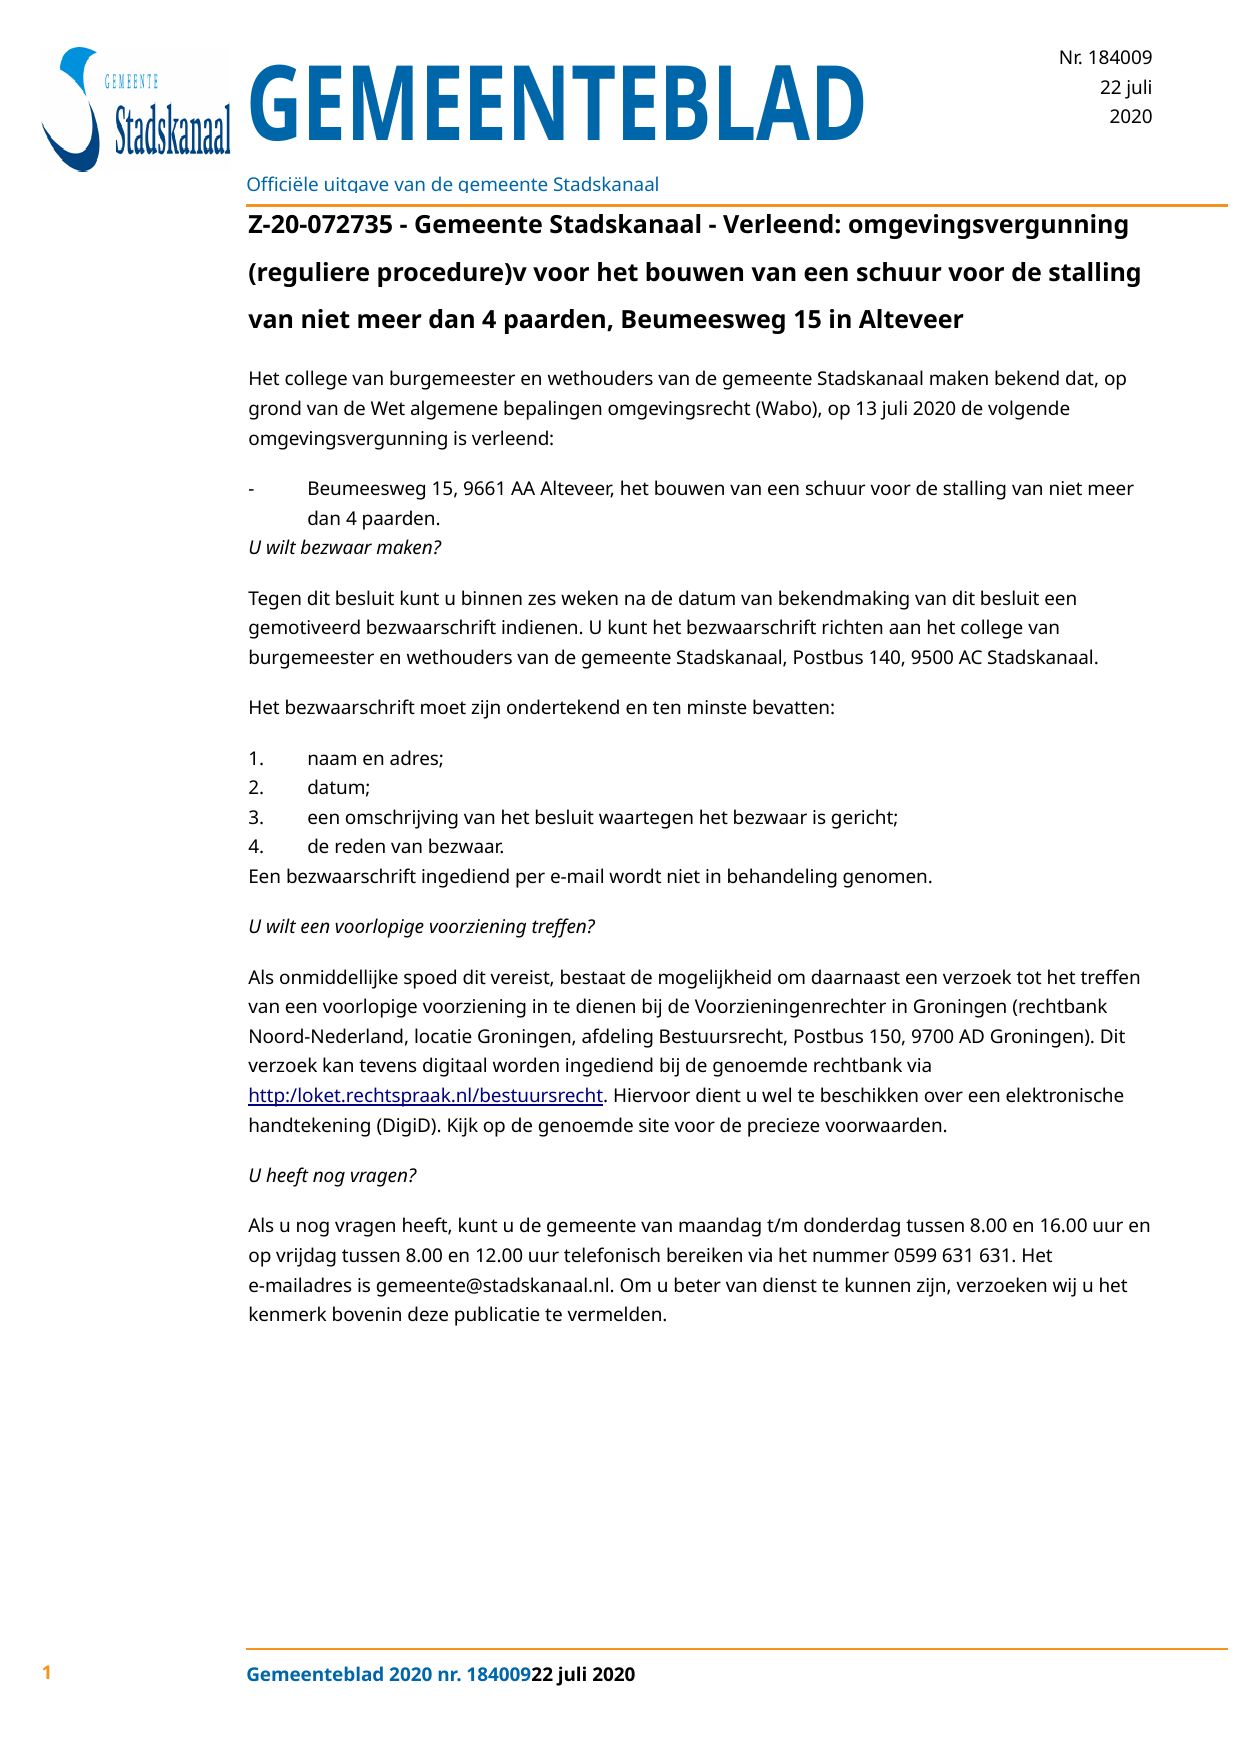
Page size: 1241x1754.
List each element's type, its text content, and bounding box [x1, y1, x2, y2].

list de reden van bezwaar. [248, 833, 1152, 859]
text U wilt een voorlopige voorziening treffen? [248, 913, 1152, 939]
text Een bezwaarschrift ingediend per e-mail wordt niet in behandeling genomen. [248, 863, 1152, 889]
text Het college van burgemeester en wethouders van de gemeente Stadskanaal maken bekend dat, op grond van de Wet algemene bepalingen omgevingsrecht (Wabo), op 13 juli 2020 de volgende omgevingsvergunning is verleend: [248, 366, 1152, 450]
text Het bezwaarschrift moet zijn ondertekend en ten minste bevatten: [248, 694, 1152, 720]
list datum; [248, 774, 1152, 800]
picture [41, 47, 231, 172]
text U heeft nog vragen? [248, 1162, 1152, 1188]
text Als u nog vragen heeft, kunt u de gemeente van maandag t/m donderdag tussen 8.00 en 16.00 uur en op vrijdag tussen 8.00 en 12.00 uur telefonisch bereiken via het nummer 0599 631 631. Het e‑mailadres is gemeente@stadskanaal.nl. Om u beter van dienst te kunnen zijn, verzoeken wij u het kenmerk bovenin deze publicatie te vermelden. [248, 1213, 1152, 1327]
text Als onmiddellijke spoed dit vereist, bestaat de mogelijkheid om daarnaast een verzoek tot het treffen van een voorlopige voorziening in te dienen bij de Voorzieningenrechter in Groningen (rechtbank Noord-Nederland, locatie Groningen, afdeling Bestuurs­recht, Postbus 150, 9700 AD Groningen). Dit verzoek kan tevens digitaal worden ingediend bij de genoemde rechtbank via http:/loket.rechtspraak.nl/bestuursrecht. Hiervoor dient u wel te beschikken over een elektronische handtekening (DigiD). Kijk op de genoemde site voor de precieze voorwaarden. [248, 964, 1152, 1137]
text U wilt bezwaar maken? [248, 534, 1152, 560]
list een omschrijving van het besluit waartegen het bezwaar is gericht; [248, 804, 1152, 829]
list naam en adres; [248, 745, 1152, 770]
text Z-20-072735 - Gemeente Stadskanaal - Verleend: omgevingsvergunning (reguliere procedure)v voor het bouwen van een schuur voor de stalling van niet meer dan 4 paarden, Beumeesweg 15 in Alteveer [248, 207, 1152, 336]
list Beumeesweg 15, 9661 AA Alteveer, het bouwen van een schuur voor de stalling van niet meer dan 4 paarden. [248, 475, 1152, 530]
text Tegen dit besluit kunt u binnen zes weken na de datum van bekendmaking van dit besluit een gemotiveerd bezwaarschrift indienen. U kunt het bezwaarschrift richten aan het college van burgemeester en wethouders van de gemeente Stadskanaal, Postbus 140, 9500 AC Stadskanaal. [248, 585, 1152, 669]
